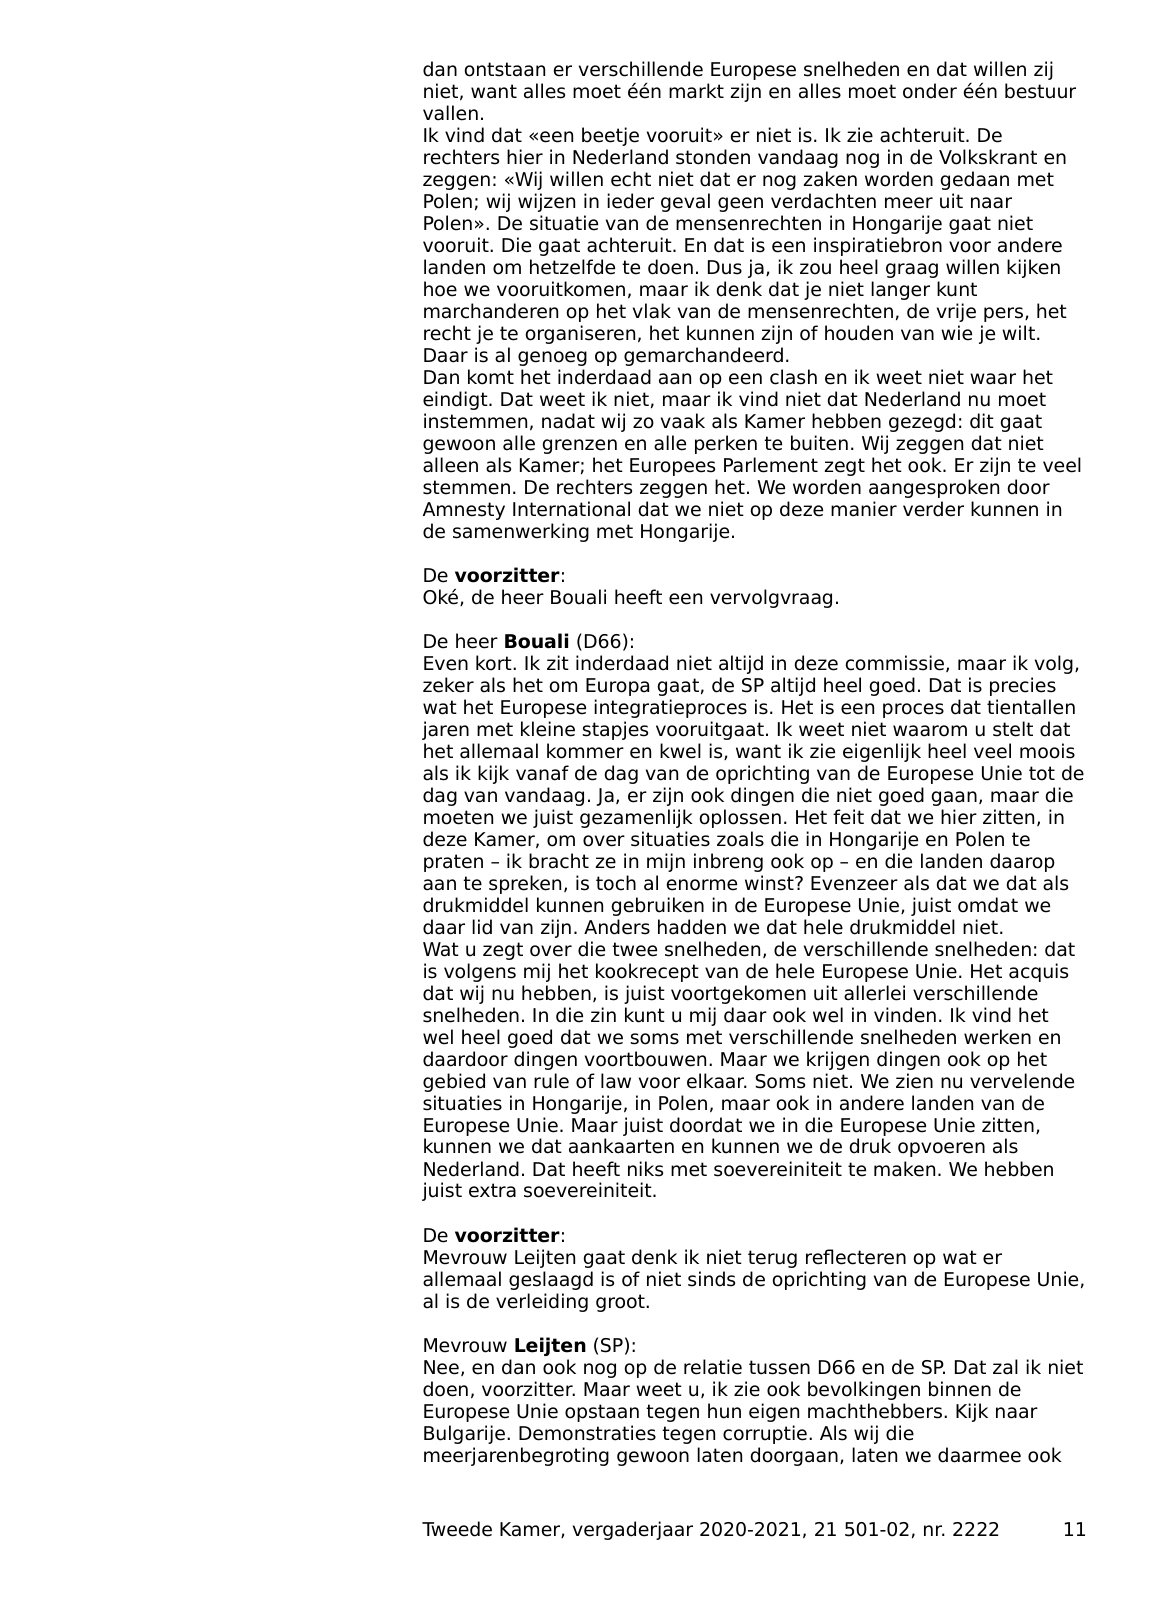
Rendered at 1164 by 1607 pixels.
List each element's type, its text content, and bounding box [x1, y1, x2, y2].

text Oké, de heer Bouali heeft een vervolgvraag. [422, 587, 1087, 609]
text De voorzitter: [422, 1224, 1087, 1247]
text Wat u zegt over die twee snelheden, de verschillende snelheden: dat is volgens mij het kookrecept van de hele Europese Unie. Het acquis dat wij nu hebben, is juist voortgekomen uit allerlei verschillende snelheden. In die zin kunt u mij daar ook wel in vinden. Ik vind het wel heel goed dat we soms met verschillende snelheden werken en daardoor dingen voortbouwen. Maar we krijgen dingen ook op het gebied van rule of law voor elkaar. Soms niet. We zien nu vervelende situaties in Hongarije, in Polen, maar ook in andere landen van de Europese Unie. Maar juist doordat we in die Europese Unie zitten, kunnen we dat aankaarten en kunnen we de druk opvoeren als Nederland. Dat heeft niks met soevereiniteit te maken. We hebben juist extra soevereiniteit. [422, 939, 1087, 1202]
text Even kort. Ik zit inderdaad niet altijd in deze commissie, maar ik volg, zeker als het om Europa gaat, de SP altijd heel goed. Dat is precies wat het Europese integratieproces is. Het is een proces dat tientallen jaren met kleine stapjes vooruitgaat. Ik weet niet waarom u stelt dat het allemaal kommer en kwel is, want ik zie eigenlijk heel veel moois als ik kijk vanaf de dag van de oprichting van de Europese Unie tot de dag van vandaag. Ja, er zijn ook dingen die niet goed gaan, maar die moeten we juist gezamenlijk oplossen. Het feit dat we hier zitten, in deze Kamer, om over situaties zoals die in Hongarije en Polen te praten – ik bracht ze in mijn inbreng ook op – en die landen daarop aan te spreken, is toch al enorme winst? Evenzeer als dat we dat als drukmiddel kunnen gebruiken in de Europese Unie, juist omdat we daar lid van zijn. Anders hadden we dat hele drukmiddel niet. [422, 653, 1087, 939]
text Dan komt het inderdaad aan op een clash en ik weet niet waar het eindigt. Dat weet ik niet, maar ik vind niet dat Nederland nu moet instemmen, nadat wij zo vaak als Kamer hebben gezegd: dit gaat gewoon alle grenzen en alle perken te buiten. Wij zeggen dat niet alleen als Kamer; het Europees Parlement zegt het ook. Er zijn te veel stemmen. De rechters zeggen het. We worden aangesproken door Amnesty International dat we niet op deze manier verder kunnen in de samenwerking met Hongarije. [422, 367, 1087, 543]
text Ik vind dat «een beetje vooruit» er niet is. Ik zie achteruit. De rechters hier in Nederland stonden vandaag nog in de Volkskrant en zeggen: «Wij willen echt niet dat er nog zaken worden gedaan met Polen; wij wijzen in ieder geval geen verdachten meer uit naar Polen». De situatie van de mensenrechten in Hongarije gaat niet vooruit. Die gaat achteruit. En dat is een inspiratiebron voor andere landen om hetzelfde te doen. Dus ja, ik zou heel graag willen kijken hoe we vooruitkomen, maar ik denk dat je niet langer kunt marchanderen op het vlak van de mensenrechten, de vrije pers, het recht je te organiseren, het kunnen zijn of houden van wie je wilt. Daar is al genoeg op gemarchandeerd. [422, 125, 1087, 367]
text Nee, en dan ook nog op de relatie tussen D66 en de SP. Dat zal ik niet doen, voorzitter. Maar weet u, ik zie ook bevolkingen binnen de Europese Unie opstaan tegen hun eigen machthebbers. Kijk naar Bulgarije. Demonstraties tegen corruptie. Als wij die meerjarenbegroting gewoon laten doorgaan, laten we daarmee ook [422, 1357, 1087, 1467]
text De heer Bouali (D66): [422, 631, 1087, 653]
text dan ontstaan er verschillende Europese snelheden en dat willen zij niet, want alles moet één markt zijn en alles moet onder één bestuur vallen. [422, 59, 1087, 125]
text Mevrouw Leijten gaat denk ik niet terug reflecteren op wat er allemaal geslaagd is of niet sinds de oprichting van de Europese Unie, al is de verleiding groot. [422, 1247, 1087, 1312]
text Mevrouw Leijten (SP): [422, 1335, 1087, 1357]
text De voorzitter: [422, 565, 1087, 587]
